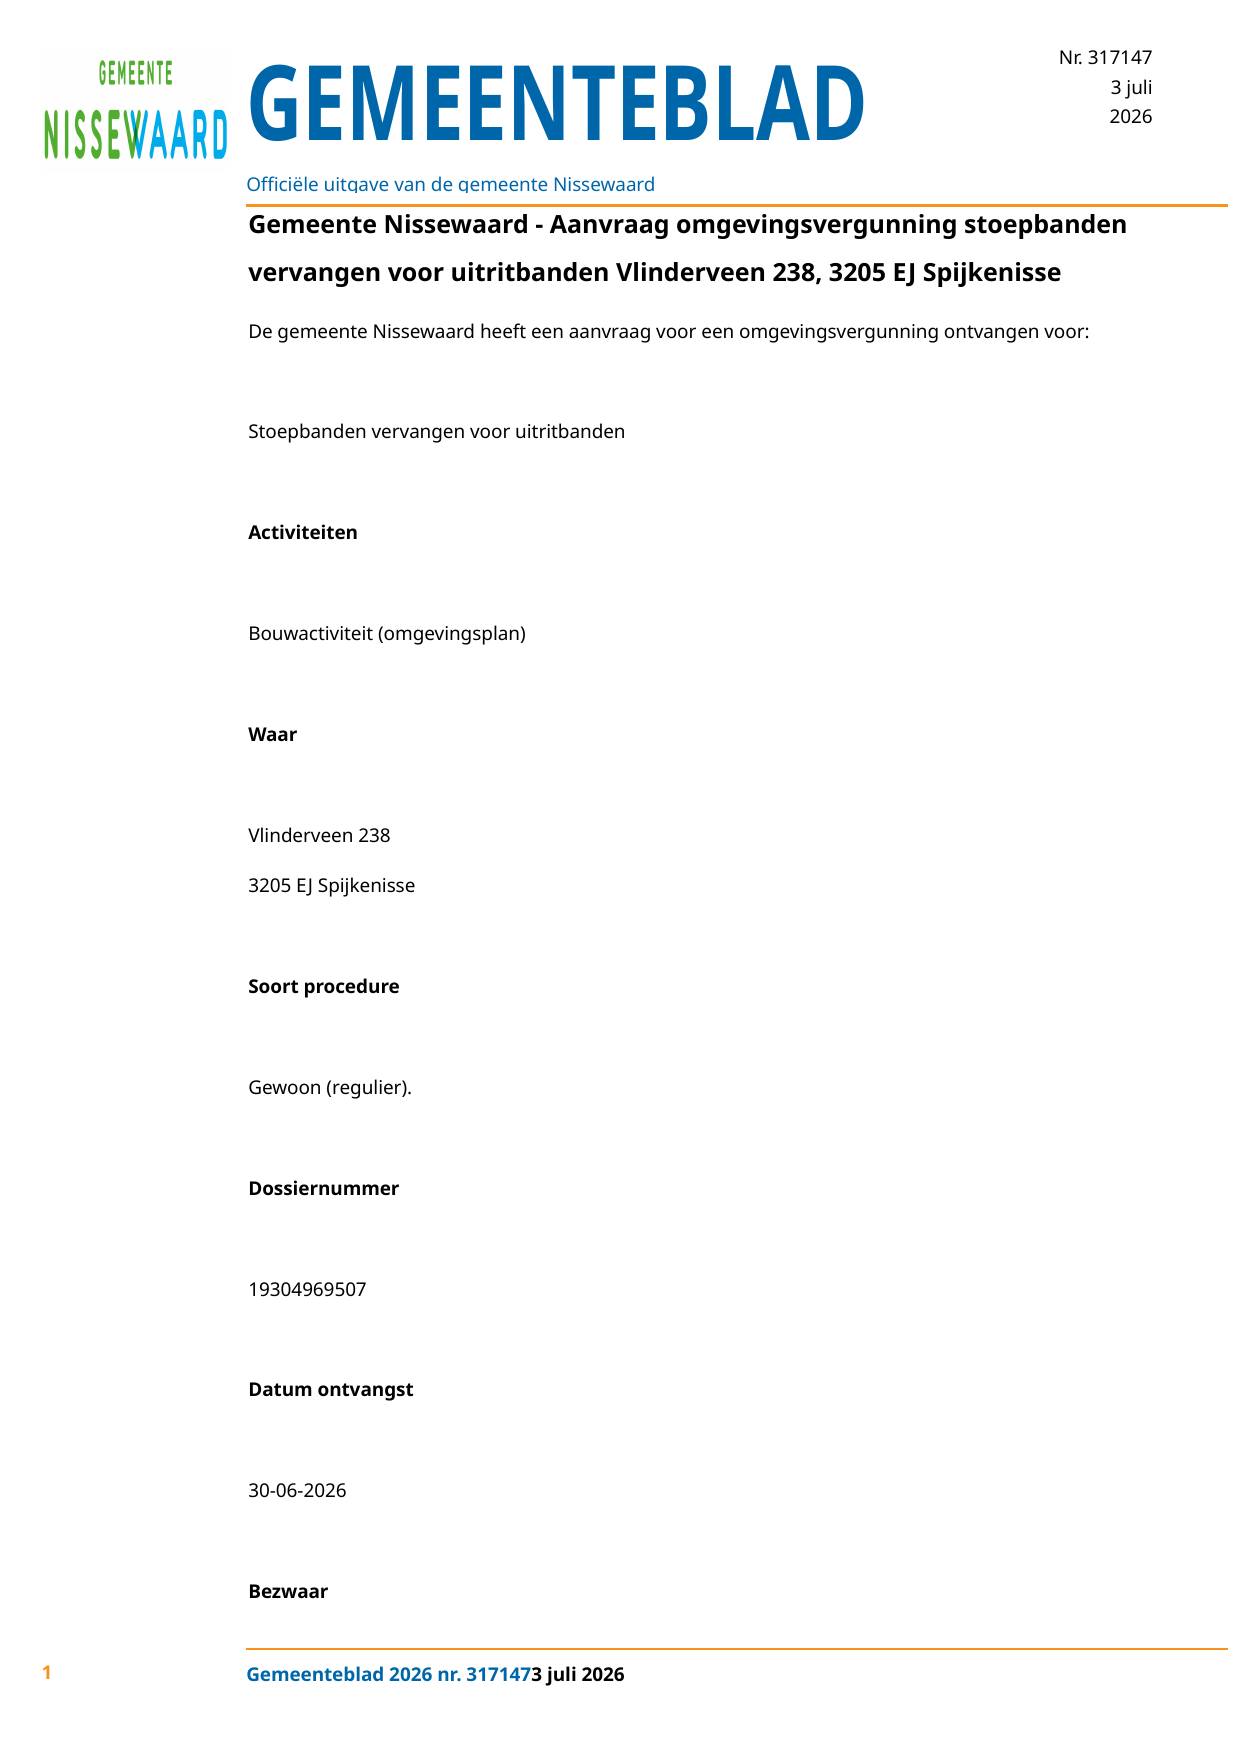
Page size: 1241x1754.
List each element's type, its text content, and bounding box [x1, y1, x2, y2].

text Stoepbanden vervangen voor uitritbanden [248, 419, 1152, 444]
text 30-06-2026 [248, 1477, 1152, 1503]
text Activiteiten [248, 519, 1152, 545]
text Gewoon (regulier). [248, 1074, 1152, 1100]
text Gemeente Nissewaard - Aanvraag omgevingsvergunning stoepbanden vervangen voor uitritbanden Vlinderveen 238, 3205 EJ Spijkenisse [248, 207, 1152, 288]
text 3205 EJ Spijkenisse [248, 872, 1152, 898]
text Waar [248, 721, 1152, 747]
text Bouwactiviteit (omgevingsplan) [248, 620, 1152, 646]
text Soort procedure [248, 973, 1152, 999]
text De gemeente Nissewaard heeft een aanvraag voor een omgevingsvergunning ontvangen voor: [248, 318, 1152, 344]
text 19304969507 [248, 1276, 1152, 1302]
text Datum ontvangst [248, 1377, 1152, 1402]
text Dossiernummer [248, 1175, 1152, 1201]
picture [41, 47, 231, 172]
text Bezwaar [248, 1578, 1152, 1604]
text Vlinderveen 238 [248, 822, 1152, 848]
